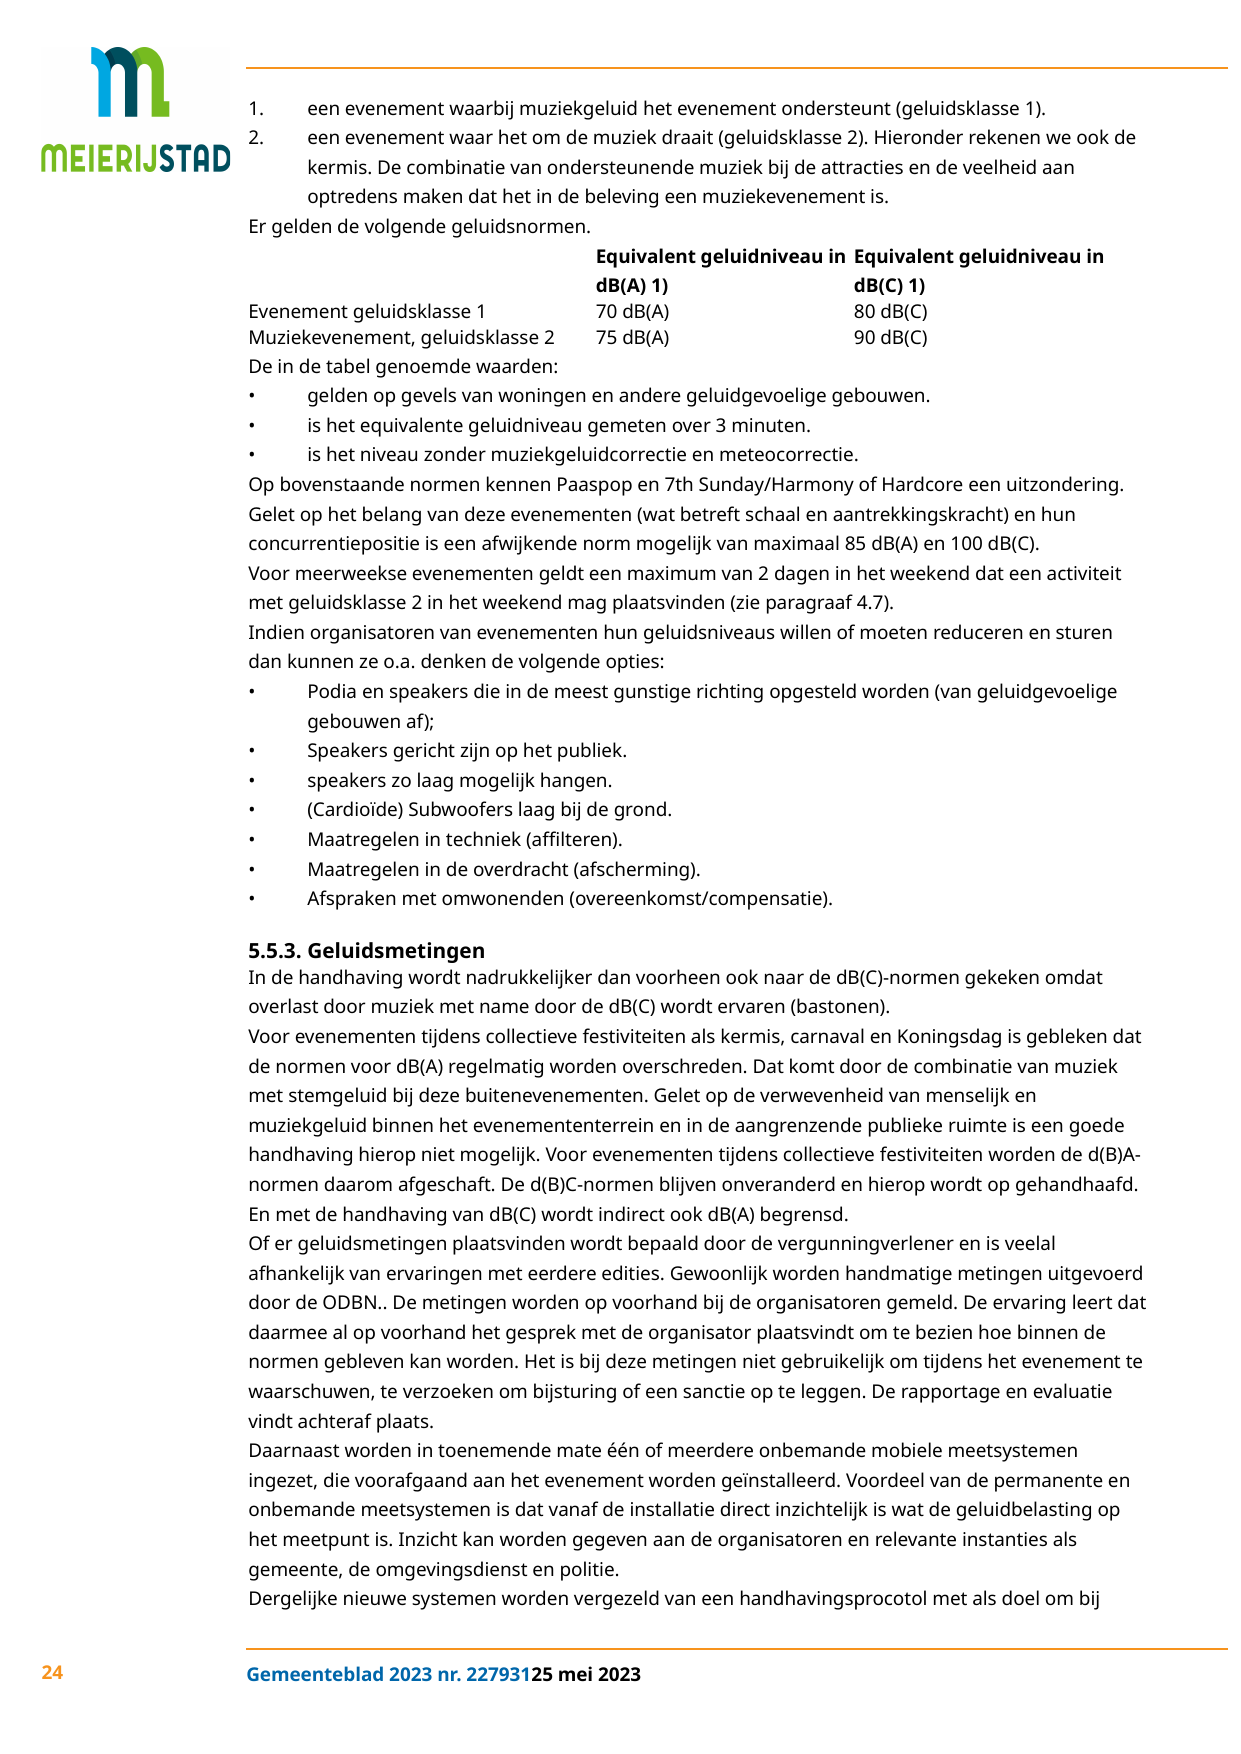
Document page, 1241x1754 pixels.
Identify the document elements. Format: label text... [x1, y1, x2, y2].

text 5.5.3. Geluidsmetingen [248, 936, 1152, 964]
list Speakers gericht zijn op het publiek. [248, 737, 1152, 763]
list speakers zo laag mogelijk hangen. [248, 767, 1152, 793]
text Voor meerweekse evenementen geldt een maximum van 2 dagen in het weekend dat een activiteit met geluidsklasse 2 in het weekend mag plaatsvinden (zie paragraaf 4.7). [248, 560, 1152, 615]
table_header Equivalent geluidniveau in dB(A) 1) [596, 243, 854, 298]
text Indien organisatoren van evenementen hun geluidsniveaus willen of moeten reduceren en sturen dan kunnen ze o.a. denken de volgende opties: [248, 619, 1152, 674]
table_cell 80 dB(C) [854, 298, 1152, 324]
picture [41, 47, 231, 172]
list Podia en speakers die in de meest gunstige richting opgesteld worden (van geluidgevoelige gebouwen af); [248, 678, 1152, 733]
list (Cardioïde) Subwoofers laag bij de grond. [248, 797, 1152, 822]
table_header Equivalent geluidniveau in dB(C) 1) [854, 243, 1152, 298]
text Voor evenementen tijdens collectieve festiviteiten als kermis, carnaval en Koningsdag is gebleken dat de normen voor dB(A) regelmatig worden overschreden. Dat komt door de combinatie van muziek met stemgeluid bij deze buitenevenementen. Gelet op de verwevenheid van menselijk en muziekgeluid binnen het evenemententerrein en in de aangrenzende publieke ruimte is een goede handhaving hierop niet mogelijk. Voor evenementen tijdens collectieve festiviteiten worden de d(B)A-normen daarom afgeschaft. De d(B)C-normen blijven onveranderd en hierop wordt op gehandhaafd. En met de handhaving van dB(C) wordt indirect ook dB(A) begrensd. [248, 1023, 1152, 1227]
text Op bovenstaande normen kennen Paaspop en 7th Sunday/Harmony of Hardcore een uitzondering. Gelet op het belang van deze evenementen (wat betreft schaal en aantrekkingskracht) en hun concurrentiepositie is een afwijkende norm mogelijk van maximaal 85 dB(A) en 100 dB(C). [248, 471, 1152, 556]
list een evenement waarbij muziekgeluid het evenement ondersteunt (geluidsklasse 1). [248, 95, 1152, 121]
list Maatregelen in techniek (affilteren). [248, 826, 1152, 852]
text Dergelijke nieuwe systemen worden vergezeld van een handhavingsprocotol met als doel om bij [248, 1585, 1152, 1611]
list gelden op gevels van woningen en andere geluidgevoelige gebouwen. [248, 382, 1152, 408]
table_cell 90 dB(C) [854, 324, 1152, 349]
list is het niveau zonder muziekgeluidcorrectie en meteocorrectie. [248, 442, 1152, 467]
list Afspraken met omwonenden (overeenkomst/compensatie). [248, 885, 1152, 911]
table_cell Evenement geluidsklasse 1 [248, 298, 596, 324]
text In de handhaving wordt nadrukkelijker dan voorheen ook naar de dB(C)-normen gekeken omdat overlast door muziek met name door de dB(C) wordt ervaren (bastonen). [248, 964, 1152, 1019]
text Er gelden de volgende geluidsnormen. [248, 213, 1152, 239]
text Of er geluidsmetingen plaatsvinden wordt bepaald door de vergunningverlener en is veelal afhankelijk van ervaringen met eerdere edities. Gewoonlijk worden handmatige metingen uitgevoerd door de ODBN.. De metingen worden op voorhand bij de organisatoren gemeld. De ervaring leert dat daarmee al op voorhand het gesprek met de organisator plaatsvindt om te bezien hoe binnen de normen gebleven kan worden. Het is bij deze metingen niet gebruikelijk om tijdens het evenement te waarschuwen, te verzoeken om bijsturing of een sanctie op te leggen. De rapportage en evaluatie vindt achteraf plaats. [248, 1230, 1152, 1434]
text Daarnaast worden in toenemende mate één of meerdere onbemande mobiele meetsystemen ingezet, die voorafgaand aan het evenement worden geïnstalleerd. Voordeel van de permanente en onbemande meetsystemen is dat vanaf de installatie direct inzichtelijk is wat de geluidbelasting op het meetpunt is. Inzicht kan worden gegeven aan de organisatoren en relevante instanties als gemeente, de omgevingsdienst en politie. [248, 1437, 1152, 1582]
list is het equivalente geluidniveau gemeten over 3 minuten. [248, 412, 1152, 438]
table_cell Muziekevenement, geluidsklasse 2 [248, 324, 596, 349]
table_cell 75 dB(A) [596, 324, 854, 349]
list een evenement waar het om de muziek draait (geluidsklasse 2). Hieronder rekenen we ook de kermis. De combinatie van ondersteunende muziek bij de attracties en de veelheid aan optredens maken dat het in de beleving een muziekevenement is. [248, 124, 1152, 209]
list Maatregelen in de overdracht (afscherming). [248, 856, 1152, 881]
table_cell 70 dB(A) [596, 298, 854, 324]
table_header [248, 243, 596, 298]
text De in de tabel genoemde waarden: [248, 353, 1152, 378]
